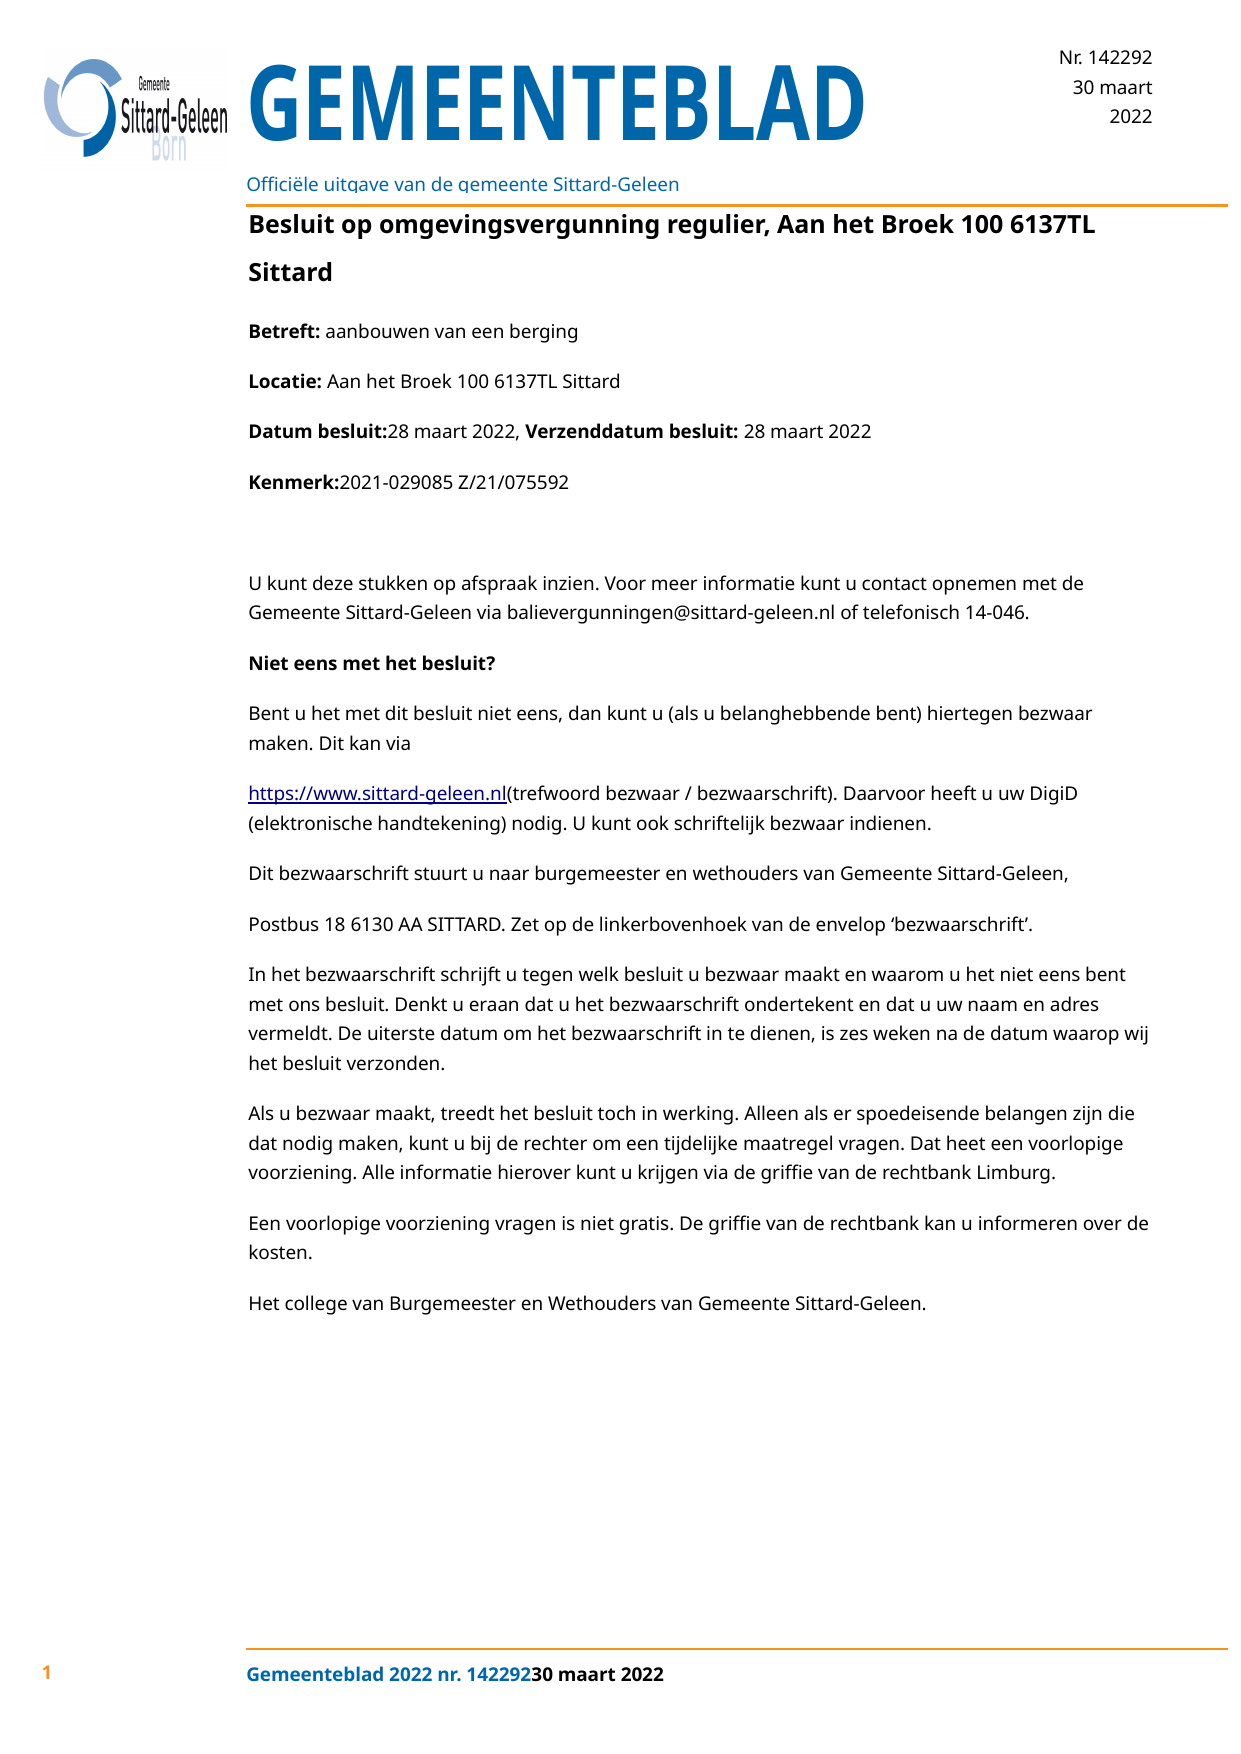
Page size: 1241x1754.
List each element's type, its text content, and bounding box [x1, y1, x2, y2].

text In het bezwaarschrift schrijft u tegen welk besluit u bezwaar maakt en waarom u het niet eens bent met ons besluit. Denkt u eraan dat u het bezwaarschrift ondertekent en dat u uw naam en adres vermeldt. De uiterste datum om het bezwaarschrift in te dienen, is zes weken na de datum waarop wij het besluit verzonden. [248, 961, 1152, 1076]
text Locatie: Aan het Broek 100 6137TL Sittard [248, 368, 1152, 394]
text https://www.sittard-geleen.nl(trefwoord bezwaar / bezwaarschrift). Daarvoor heeft u uw DigiD (elektronische handtekening) nodig. U kunt ook schriftelijk bezwaar indienen. [248, 780, 1152, 836]
text Het college van Burgemeester en Wethouders van Gemeente Sittard-Geleen. [248, 1290, 1152, 1316]
text Als u bezwaar maakt, treedt het besluit toch in werking. Alleen als er spoedeisende belangen zijn die dat nodig maken, kunt u bij de rechter om een tijdelijke maatregel vragen. Dat heet een voorlopige voorziening. Alle informatie hierover kunt u krijgen via de griffie van de rechtbank Limburg. [248, 1100, 1152, 1185]
text Een voorlopige voorziening vragen is niet gratis. De griffie van de rechtbank kan u informeren over de kosten. [248, 1210, 1152, 1265]
text Besluit op omgevingsvergunning regulier, Aan het Broek 100 6137TL Sittard [248, 207, 1152, 288]
text Niet eens met het besluit? [248, 650, 1152, 676]
text Kenmerk:2021-029085 Z/21/075592 [248, 469, 1152, 495]
picture [41, 47, 231, 172]
text Betreft: aanbouwen van een berging [248, 318, 1152, 344]
text Datum besluit:28 maart 2022, Verzenddatum besluit: 28 maart 2022 [248, 419, 1152, 444]
text Postbus 18 6130 AA SITTARD. Zet op de linkerbovenhoek van de envelop ‘bezwaarschrift’. [248, 911, 1152, 937]
text Dit bezwaarschrift stuurt u naar burgemeester en wethouders van Gemeente Sittard-Geleen, [248, 860, 1152, 886]
text Bent u het met dit besluit niet eens, dan kunt u (als u belanghebbende bent) hiertegen bezwaar maken. Dit kan via [248, 700, 1152, 756]
text U kunt deze stukken op afspraak inzien. Voor meer informatie kunt u contact opnemen met de Gemeente Sittard-Geleen via balievergunningen@sittard-geleen.nl of telefonisch 14-046. [248, 570, 1152, 625]
